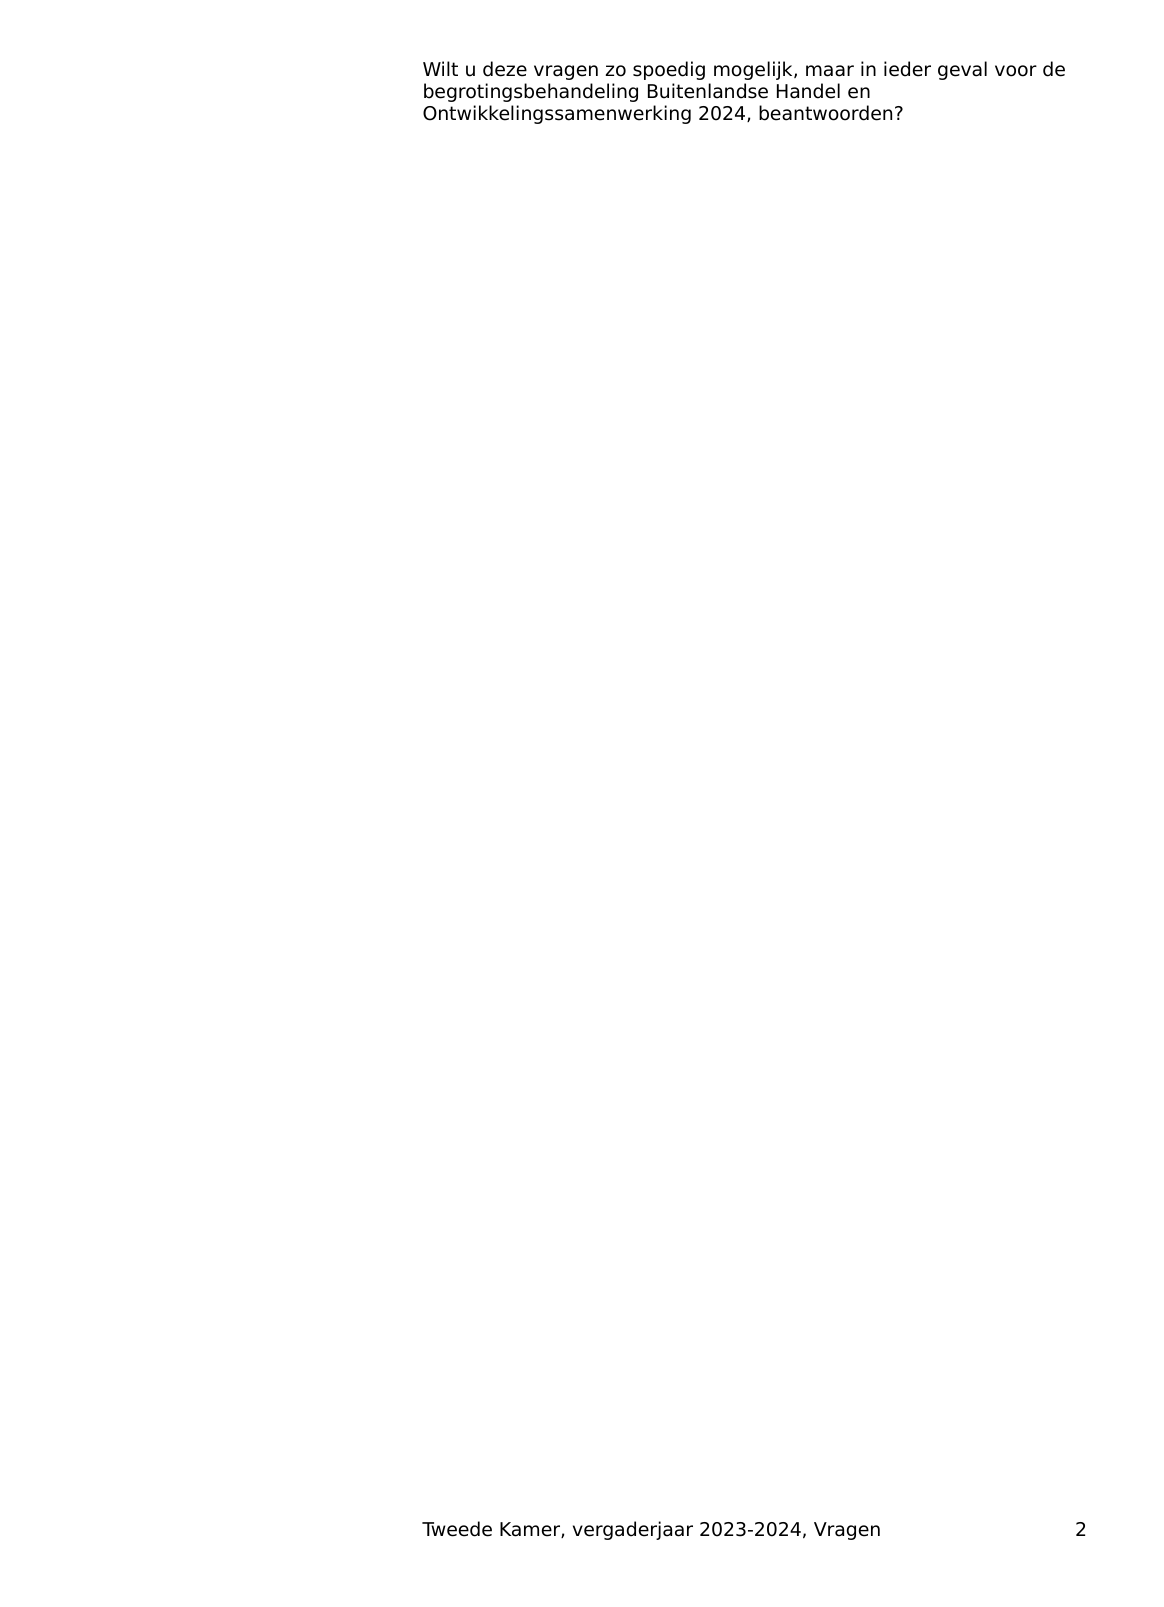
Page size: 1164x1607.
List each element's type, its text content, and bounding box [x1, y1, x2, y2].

text Wilt u deze vragen zo spoedig mogelijk, maar in ieder geval voor de begrotingsbehandeling Buitenlandse Handel en Ontwikkelingssamenwerking 2024, beantwoorden? [422, 59, 1087, 125]
